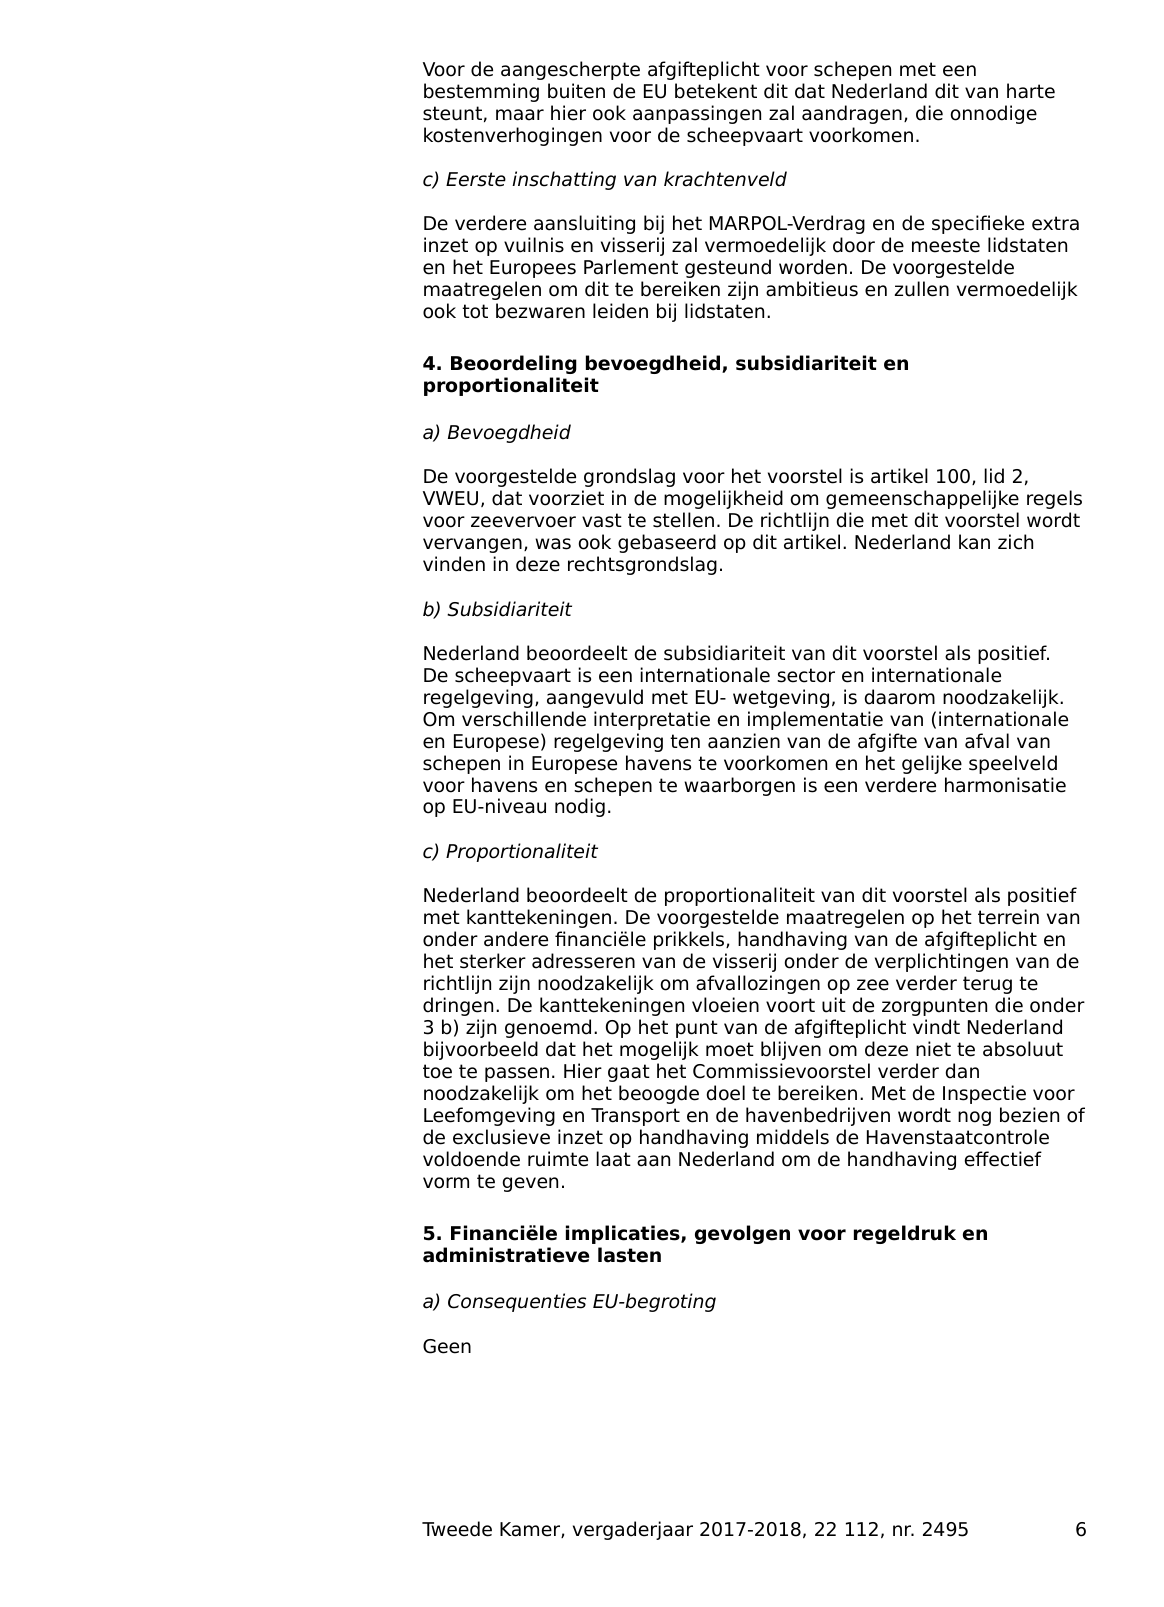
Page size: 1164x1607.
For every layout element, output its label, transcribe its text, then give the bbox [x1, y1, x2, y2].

text Voor de aangescherpte afgifteplicht voor schepen met een bestemming buiten de EU betekent dit dat Nederland dit van harte steunt, maar hier ook aanpassingen zal aandragen, die onnodige kostenverhogingen voor de scheepvaart voorkomen. [422, 59, 1087, 147]
subtitle b) Subsidiariteit [422, 598, 1087, 620]
subtitle 5. Financiële implicaties, gevolgen voor regeldruk en administratieve lasten [422, 1222, 1087, 1266]
text Nederland beoordeelt de subsidiariteit van dit voorstel als positief. [422, 643, 1087, 664]
text De voorgestelde grondslag voor het voorstel is artikel 100, lid 2, VWEU, dat voorziet in de mogelijkheid om gemeenschappelijke regels voor zeevervoer vast te stellen. De richtlijn die met dit voorstel wordt vervangen, was ook gebaseerd op dit artikel. Nederland kan zich vinden in deze rechtsgrondslag. [422, 466, 1087, 576]
text Geen [422, 1336, 1087, 1358]
subtitle c) Proportionaliteit [422, 841, 1087, 863]
text De scheepvaart is een internationale sector en internationale regelgeving, aangevuld met EU- wetgeving, is daarom noodzakelijk. Om verschillende interpretatie en implementatie van (internationale en Europese) regelgeving ten aanzien van de afgifte van afval van schepen in Europese havens te voorkomen en het gelijke speelveld voor havens en schepen te waarborgen is een verdere harmonisatie op EU-niveau nodig. [422, 664, 1087, 818]
subtitle a) Consequenties EU-begroting [422, 1291, 1087, 1313]
subtitle c) Eerste inschatting van krachtenveld [422, 169, 1087, 191]
subtitle a) Bevoegdheid [422, 422, 1087, 444]
text Nederland beoordeelt de proportionaliteit van dit voorstel als positief met kanttekeningen. De voorgestelde maatregelen op het terrein van onder andere financiële prikkels, handhaving van de afgifteplicht en het sterker adresseren van de visserij onder de verplichtingen van de richtlijn zijn noodzakelijk om afvallozingen op zee verder terug te dringen. De kanttekeningen vloeien voort uit de zorgpunten die onder 3 b) zijn genoemd. Op het punt van de afgifteplicht vindt Nederland bijvoorbeeld dat het mogelijk moet blijven om deze niet te absoluut toe te passen. Hier gaat het Commissievoorstel verder dan noodzakelijk om het beoogde doel te bereiken. Met de Inspectie voor Leefomgeving en Transport en de havenbedrijven wordt nog bezien of de exclusieve inzet op handhaving middels de Havenstaatcontrole voldoende ruimte laat aan Nederland om de handhaving effectief vorm te geven. [422, 885, 1087, 1192]
text De verdere aansluiting bij het MARPOL-Verdrag en de specifieke extra inzet op vuilnis en visserij zal vermoedelijk door de meeste lidstaten en het Europees Parlement gesteund worden. De voorgestelde maatregelen om dit te bereiken zijn ambitieus en zullen vermoedelijk ook tot bezwaren leiden bij lidstaten. [422, 213, 1087, 323]
subtitle 4. Beoordeling bevoegdheid, subsidiariteit en proportionaliteit [422, 353, 1087, 397]
